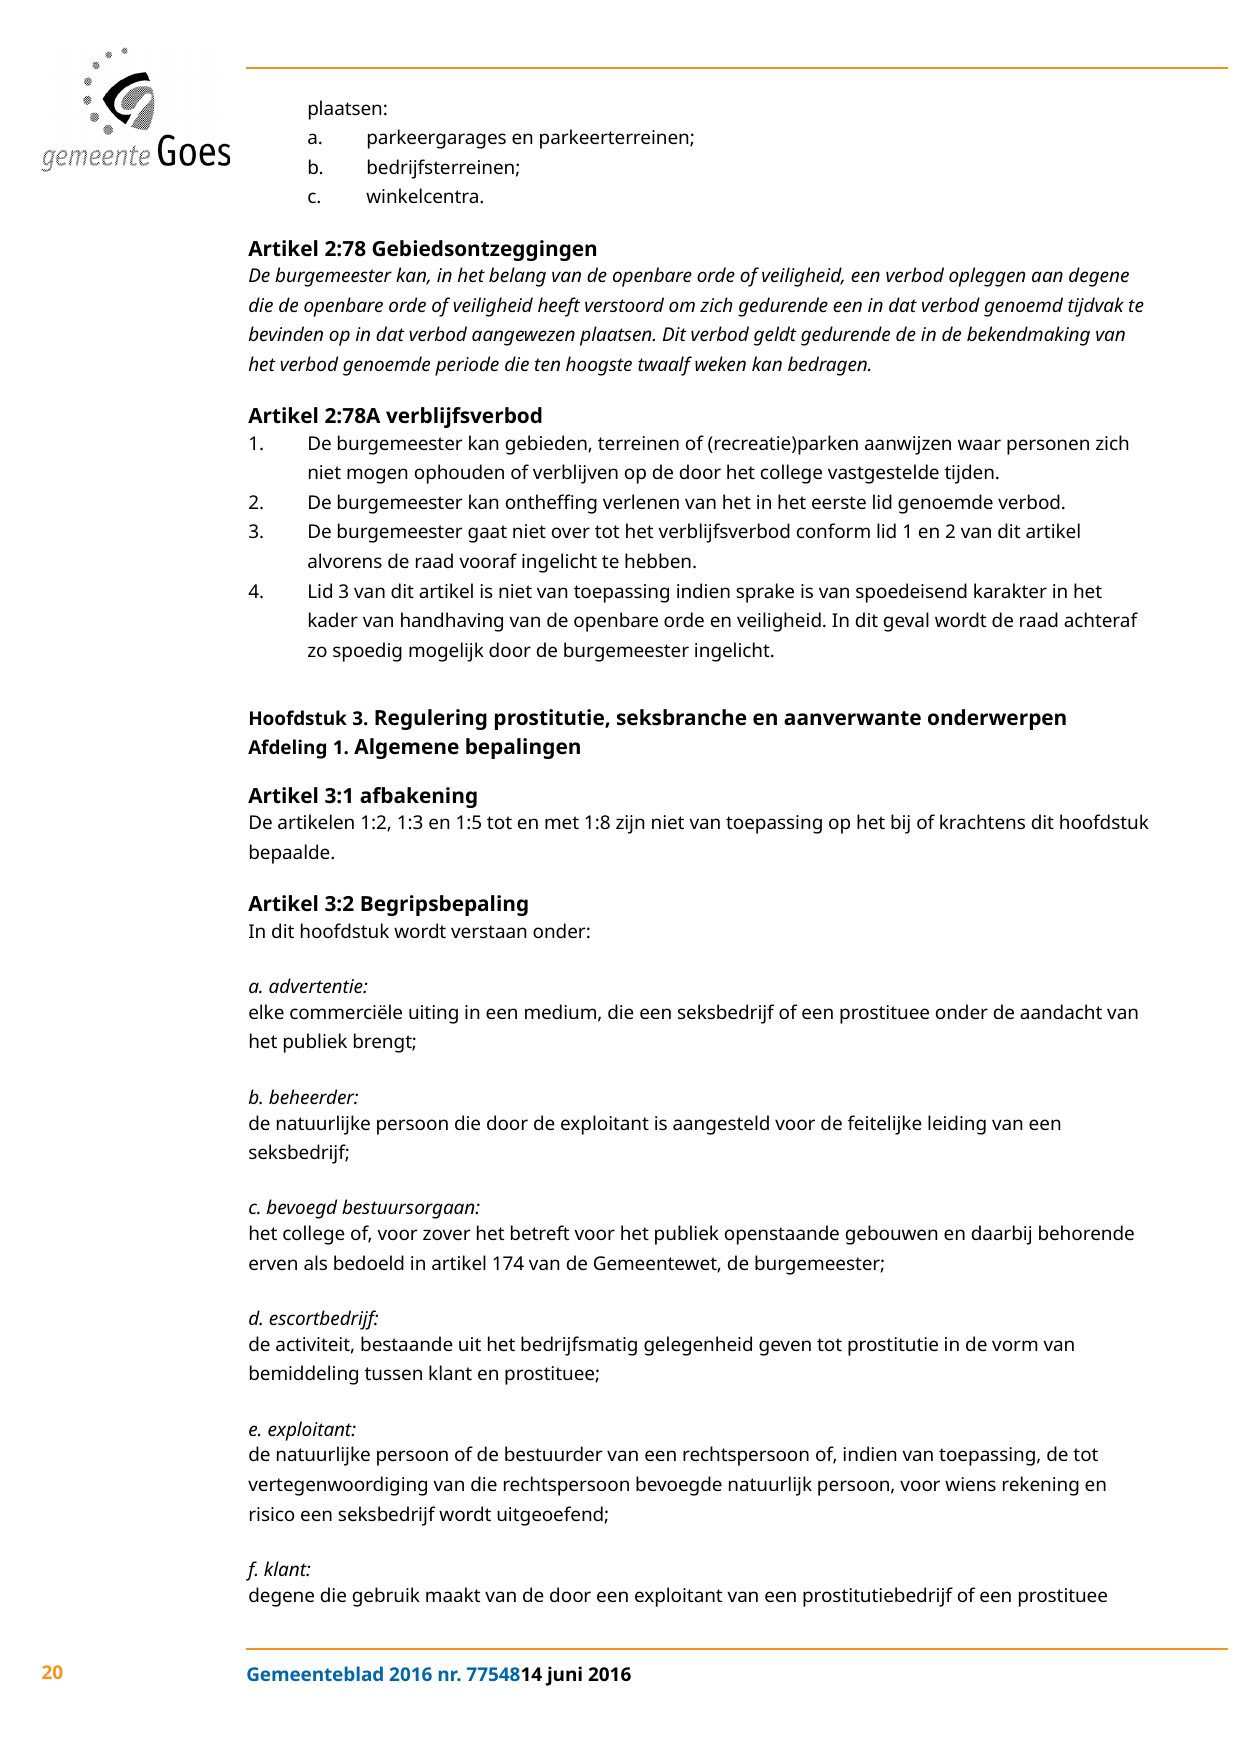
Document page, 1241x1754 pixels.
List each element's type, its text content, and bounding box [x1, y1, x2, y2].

text Artikel 3:2 Begripsbepaling [248, 889, 1152, 918]
text het college of, voor zover het betreft voor het publiek openstaande gebouwen en daarbij behorende erven als bedoeld in artikel 174 van de Gemeentewet, de burgemeester; [248, 1220, 1152, 1276]
text f. klant: [248, 1556, 1152, 1582]
text d. escortbedrijf: [248, 1305, 1152, 1331]
text e. exploitant: [248, 1416, 1152, 1442]
text de natuurlijke persoon die door de exploitant is aangesteld voor de feitelijke leiding van een seksbedrijf; [248, 1110, 1152, 1165]
text elke commerciële uiting in een medium, die een seksbedrijf of een prostituee onder de aandacht van het publiek brengt; [248, 999, 1152, 1054]
text In dit hoofdstuk wordt verstaan onder: [248, 918, 1152, 944]
list De burgemeester gaat niet over tot het verblijfsverbod conform lid 1 en 2 van dit artikel alvorens de raad vooraf ingelicht te hebben. [248, 519, 1152, 574]
text c. bevoegd bestuursorgaan: [248, 1194, 1152, 1220]
list winkelcentra. [307, 183, 1152, 209]
list plaatsen: [248, 95, 1152, 121]
text de activiteit, bestaande uit het bedrijfsmatig gelegenheid geven tot prostitutie in de vorm van bemiddeling tussen klant en prostituee; [248, 1331, 1152, 1386]
text Hoofdstuk 3. Regulering prostitutie, seksbranche en aanverwante onderwerpen [248, 703, 1152, 732]
list bedrijfsterreinen; [307, 154, 1152, 180]
text De burgemeester kan, in het belang van de openbare orde of veiligheid, een verbod opleggen aan degene die de openbare orde of veiligheid heeft verstoord om zich gedurende een in dat verbod genoemd tijdvak te bevinden op in dat verbod aangewezen plaatsen. Dit verbod geldt gedurende de in de bekendmaking van het verbod genoemde periode die ten hoogste twaalf weken kan bedragen. [248, 262, 1152, 377]
text a. advertentie: [248, 973, 1152, 999]
list parkeergarages en parkeerterreinen; [307, 124, 1152, 150]
text degene die gebruik maakt van de door een exploitant van een prostitutiebedrijf of een prostituee [248, 1582, 1152, 1607]
text De artikelen 1:2, 1:3 en 1:5 tot en met 1:8 zijn niet van toepassing op het bij of krachtens dit hoofdstuk bepaalde. [248, 809, 1152, 865]
picture [41, 47, 231, 172]
text de natuurlijke persoon of de bestuurder van een rechtspersoon of, indien van toepassing, de tot vertegenwoordiging van die rechtspersoon bevoegde natuurlijk persoon, voor wiens rekening en risico een seksbedrijf wordt uitgeoefend; [248, 1442, 1152, 1526]
text Artikel 2:78A verblijfsverbod [248, 402, 1152, 430]
text Afdeling 1. Algemene bepalingen [248, 732, 1152, 760]
list De burgemeester kan ontheffing verlenen van het in het eerste lid genoemde verbod. [248, 489, 1152, 515]
text Artikel 2:78 Gebiedsontzeggingen [248, 234, 1152, 262]
text b. beheerder: [248, 1084, 1152, 1110]
list De burgemeester kan gebieden, terreinen of (recreatie)parken aanwijzen waar personen zich niet mogen ophouden of verblijven op de door het college vastgestelde tijden. [248, 430, 1152, 485]
text Artikel 3:1 afbakening [248, 781, 1152, 809]
list Lid 3 van dit artikel is niet van toepassing indien sprake is van spoedeisend karakter in het kader van handhaving van de openbare orde en veiligheid. In dit geval wordt de raad achteraf zo spoedig mogelijk door de burgemeester ingelicht. [248, 578, 1152, 663]
